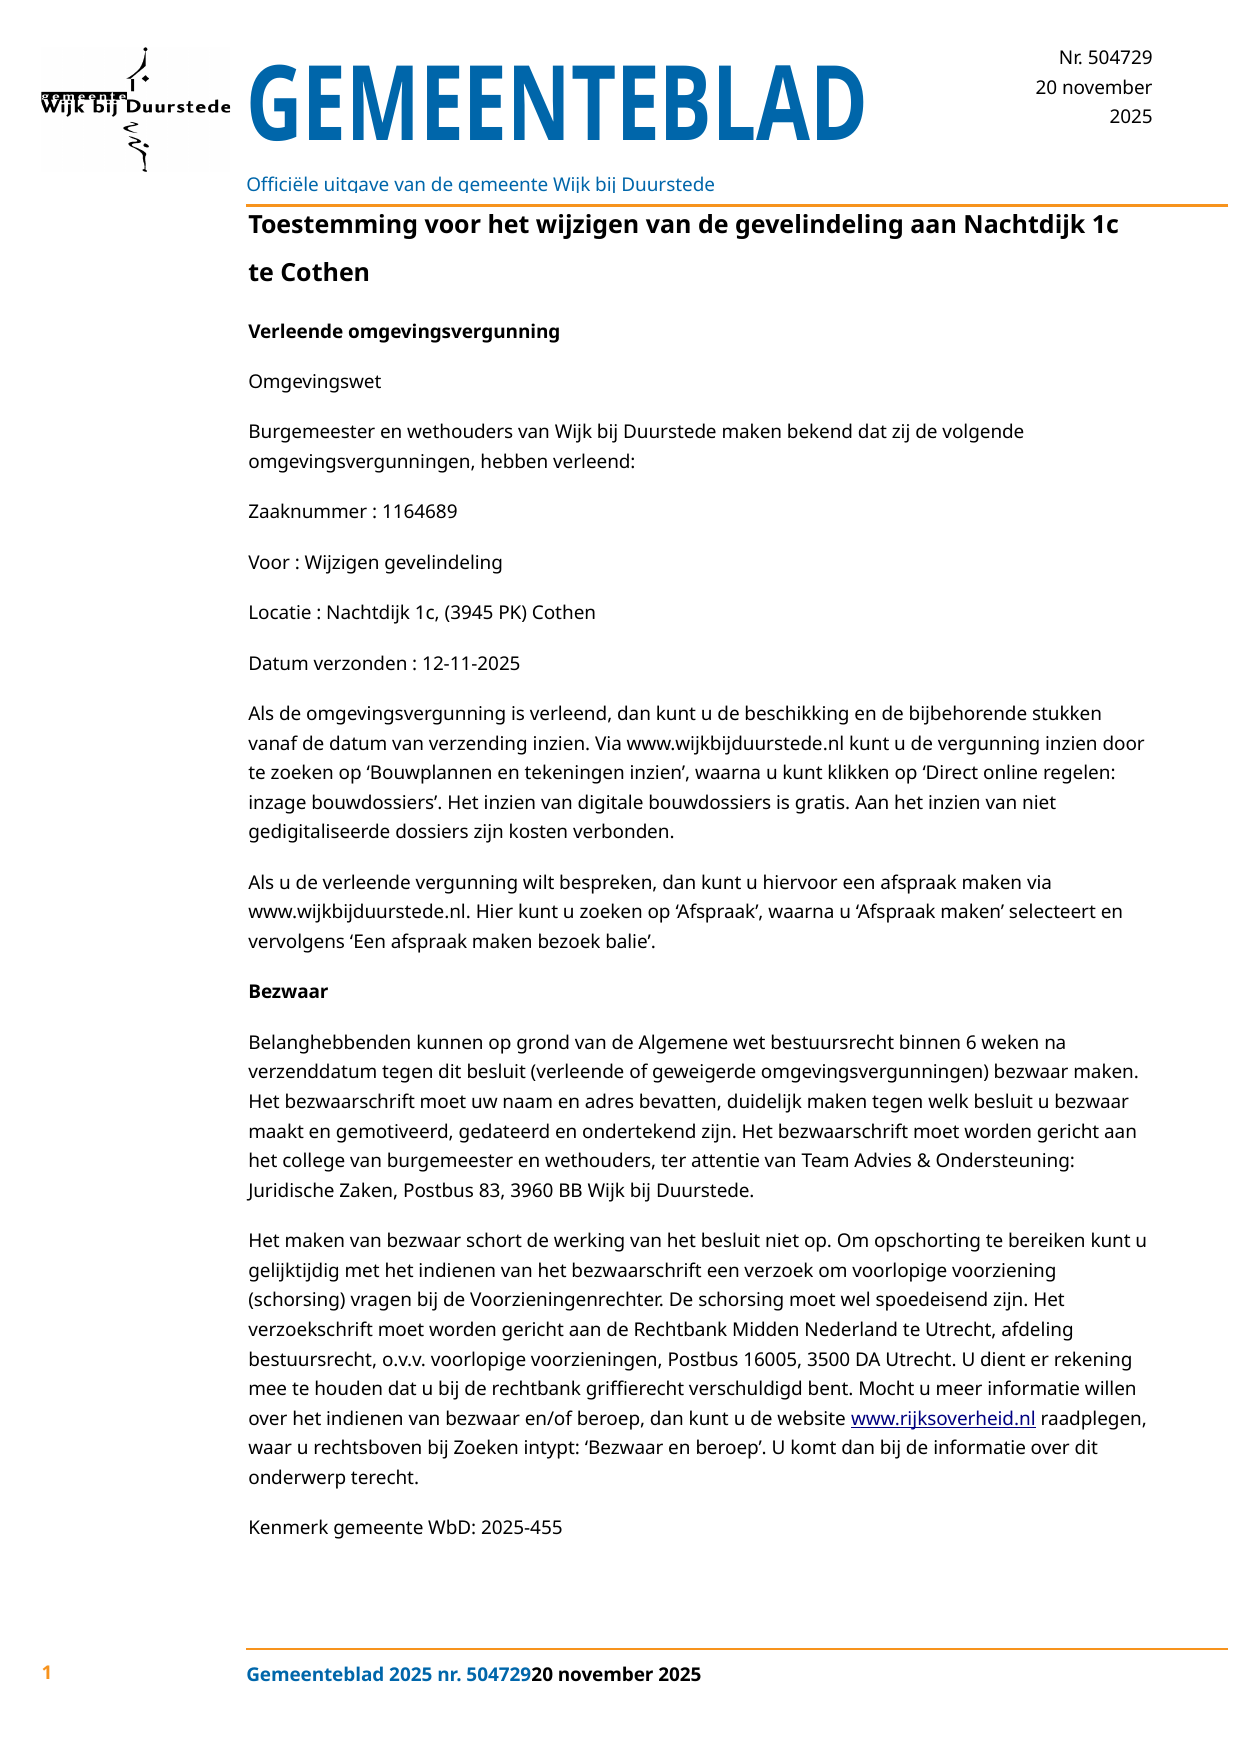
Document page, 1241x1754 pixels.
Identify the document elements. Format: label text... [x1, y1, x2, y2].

text Belanghebbenden kunnen op grond van de Algemene wet bestuursrecht binnen 6 weken na verzenddatum tegen dit besluit (verleende of geweigerde omgevingsvergunningen) bezwaar maken. Het bezwaarschrift moet uw naam en adres bevatten, duidelijk maken tegen welk besluit u bezwaar maakt en gemotiveerd, gedateerd en ondertekend zijn. Het bezwaarschrift moet worden gericht aan het college van burgemeester en wethouders, ter attentie van Team Advies & Ondersteuning: Juridische Zaken, Postbus 83, 3960 BB Wijk bij Duurstede. [248, 1029, 1152, 1203]
text Het maken van bezwaar schort de werking van het besluit niet op. Om opschorting te bereiken kunt u gelijktijdig met het indienen van het bezwaarschrift een verzoek om voorlopige voorziening (schorsing) vragen bij de Voorzieningenrechter. De schorsing moet wel spoedeisend zijn. Het verzoekschrift moet worden gericht aan de Rechtbank Midden Nederland te Utrecht, afdeling bestuursrecht, o.v.v. voorlopige voorzieningen, Postbus 16005, 3500 DA Utrecht. U dient er rekening mee te houden dat u bij de rechtbank griffierecht verschuldigd bent. Mocht u meer informatie willen over het indienen van bezwaar en/of beroep, dan kunt u de website www.rijksoverheid.nl raadplegen, waar u rechtsboven bij Zoeken intypt: ‘Bezwaar en beroep’. U komt dan bij de informatie over dit onderwerp terecht. [248, 1227, 1152, 1490]
text Toestemming voor het wijzigen van de gevelindeling aan Nachtdijk 1c te Cothen [248, 207, 1152, 288]
text Verleende omgevingsvergunning [248, 318, 1152, 344]
text Als u de verleende vergunning wilt bespreken, dan kunt u hiervoor een afspraak maken via www.wijkbijduurstede.nl. Hier kunt u zoeken op ‘Afspraak’, waarna u ‘Afspraak maken’ selecteert en vervolgens ‘Een afspraak maken bezoek balie’. [248, 869, 1152, 954]
text Voor : Wijzigen gevelindeling [248, 549, 1152, 575]
picture [41, 47, 231, 172]
text Kenmerk gemeente WbD: 2025-455 [248, 1514, 1152, 1540]
text Als de omgevingsvergunning is verleend, dan kunt u de beschikking en de bijbehorende stukken vanaf de datum van verzending inzien. Via www.wijkbijduurstede.nl kunt u de vergunning inzien door te zoeken op ‘Bouwplannen en tekeningen inzien’, waarna u kunt klikken op ‘Direct online regelen: inzage bouwdossiers’. Het inzien van digitale bouwdossiers is gratis. Aan het inzien van niet gedigitaliseerde dossiers zijn kosten verbonden. [248, 700, 1152, 844]
text Burgemeester en wethouders van Wijk bij Duurstede maken bekend dat zij de volgende omgevingsvergunningen, hebben verleend: [248, 419, 1152, 474]
text Omgevingswet [248, 368, 1152, 394]
text Bezwaar [248, 979, 1152, 1004]
text Zaaknummer : 1164689 [248, 499, 1152, 524]
text Datum verzonden : 12-11-2025 [248, 650, 1152, 676]
text Locatie : Nachtdijk 1c, (3945 PK) Cothen [248, 599, 1152, 625]
